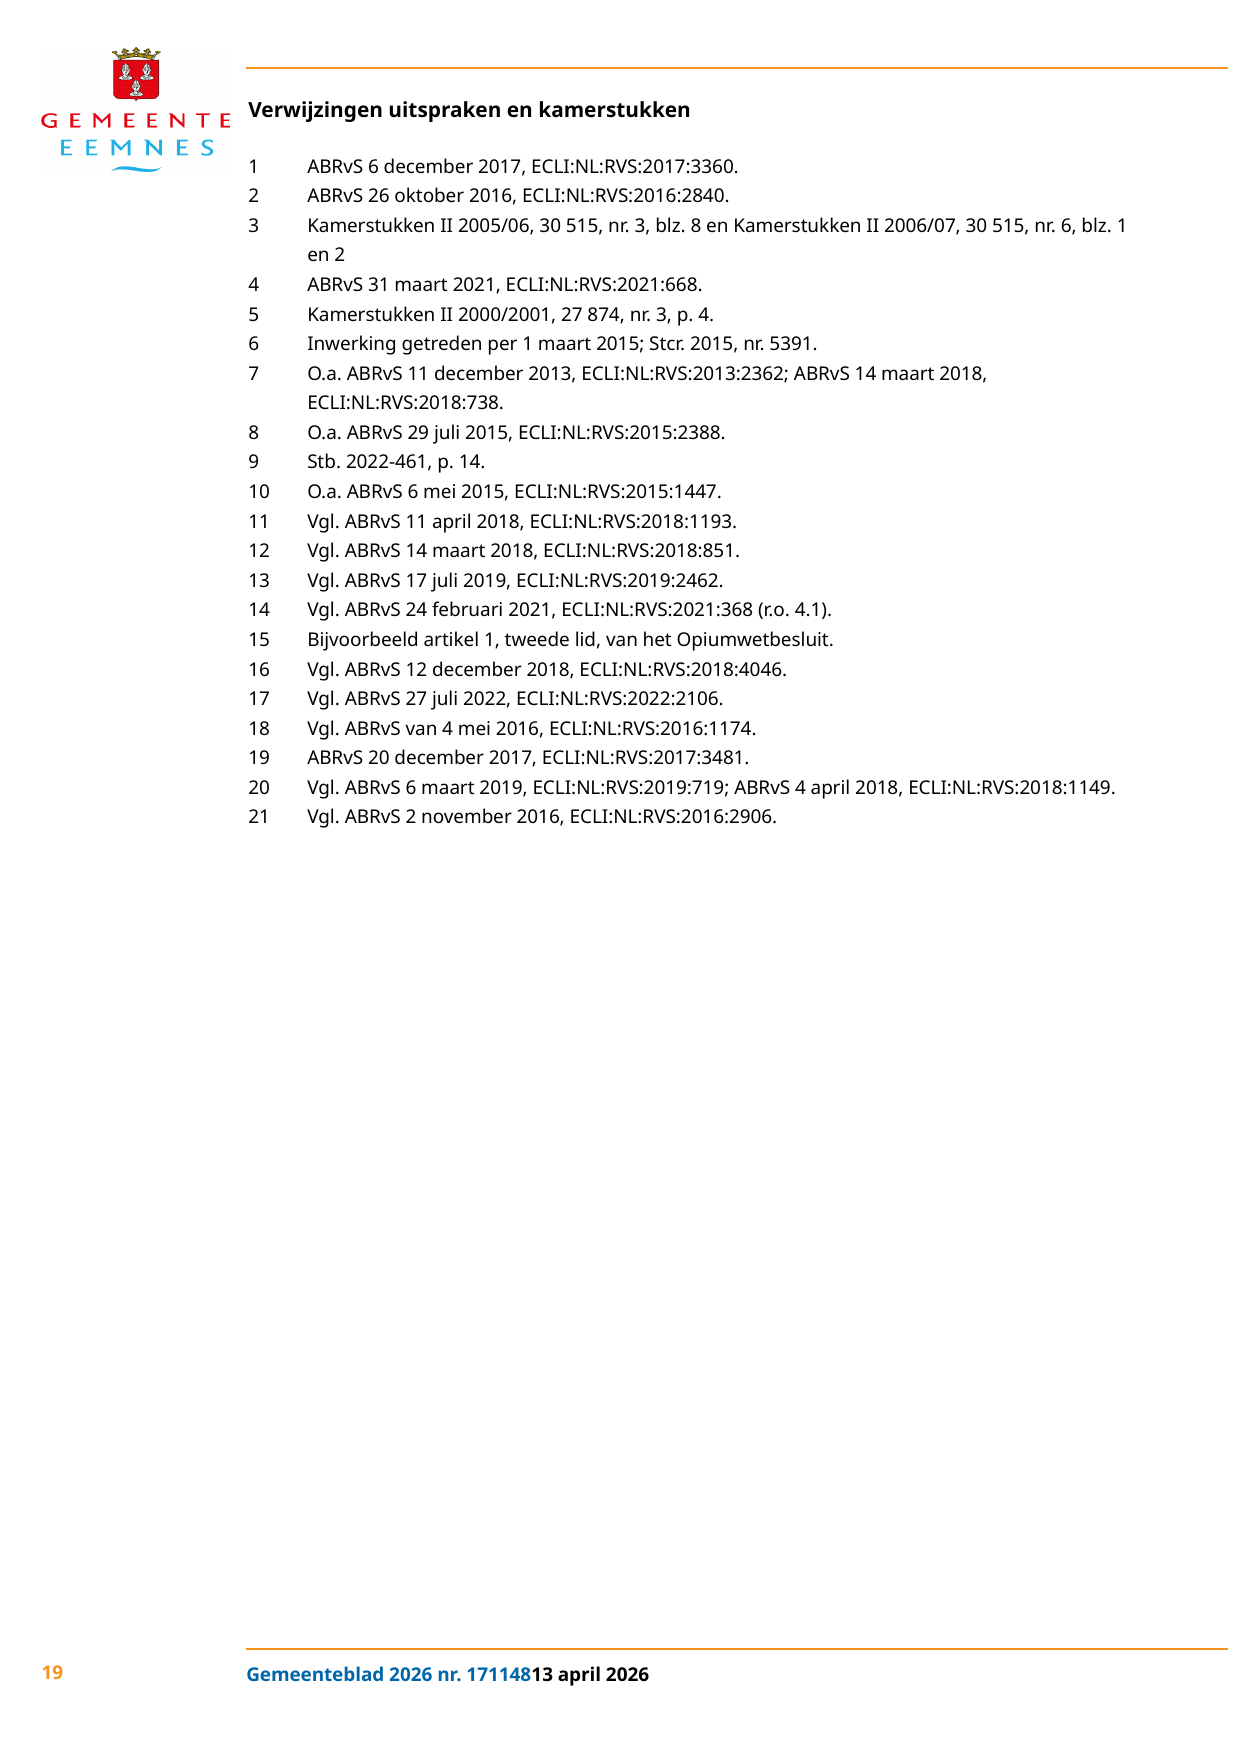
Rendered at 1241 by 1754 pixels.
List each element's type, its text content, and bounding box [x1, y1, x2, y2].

list Vgl. ABRvS 14 maart 2018, ECLI:NL:RVS:2018:851. [248, 537, 1152, 563]
list ABRvS 26 oktober 2016, ECLI:NL:RVS:2016:2840. [248, 182, 1152, 208]
list Vgl. ABRvS 27 juli 2022, ECLI:NL:RVS:2022:2106. [248, 685, 1152, 711]
list Kamerstukken II 2005/06, 30 515, nr. 3, blz. 8 en Kamerstukken II 2006/07, 30 515, nr. 6, blz. 1 en 2 [248, 212, 1152, 267]
list ABRvS 31 maart 2021, ECLI:NL:RVS:2021:668. [248, 271, 1152, 297]
picture [41, 47, 231, 172]
list Kamerstukken II 2000/2001, 27 874, nr. 3, p. 4. [248, 301, 1152, 327]
list Stb. 2022-461, p. 14. [248, 449, 1152, 474]
list Vgl. ABRvS van 4 mei 2016, ECLI:NL:RVS:2016:1174. [248, 715, 1152, 741]
list O.a. ABRvS 29 juli 2015, ECLI:NL:RVS:2015:2388. [248, 419, 1152, 445]
list O.a. ABRvS 6 mei 2015, ECLI:NL:RVS:2015:1447. [248, 478, 1152, 504]
text Verwijzingen uitspraken en kamerstukken [248, 95, 1152, 123]
list Vgl. ABRvS 11 april 2018, ECLI:NL:RVS:2018:1193. [248, 508, 1152, 534]
list Vgl. ABRvS 2 november 2016, ECLI:NL:RVS:2016:2906. [248, 804, 1152, 829]
list Vgl. ABRvS 6 maart 2019, ECLI:NL:RVS:2019:719; ABRvS 4 april 2018, ECLI:NL:RVS:2018:1149. [248, 774, 1152, 800]
list Vgl. ABRvS 17 juli 2019, ECLI:NL:RVS:2019:2462. [248, 567, 1152, 593]
list Inwerking getreden per 1 maart 2015; Stcr. 2015, nr. 5391. [248, 330, 1152, 356]
list Vgl. ABRvS 12 december 2018, ECLI:NL:RVS:2018:4046. [248, 656, 1152, 682]
list O.a. ABRvS 11 december 2013, ECLI:NL:RVS:2013:2362; ABRvS 14 maart 2018, ECLI:NL:RVS:2018:738. [248, 360, 1152, 415]
list ABRvS 6 december 2017, ECLI:NL:RVS:2017:3360. [248, 153, 1152, 179]
list ABRvS 20 december 2017, ECLI:NL:RVS:2017:3481. [248, 744, 1152, 770]
list Vgl. ABRvS 24 februari 2021, ECLI:NL:RVS:2021:368 (r.o. 4.1). [248, 597, 1152, 622]
list Bijvoorbeeld artikel 1, tweede lid, van het Opiumwetbesluit. [248, 626, 1152, 652]
